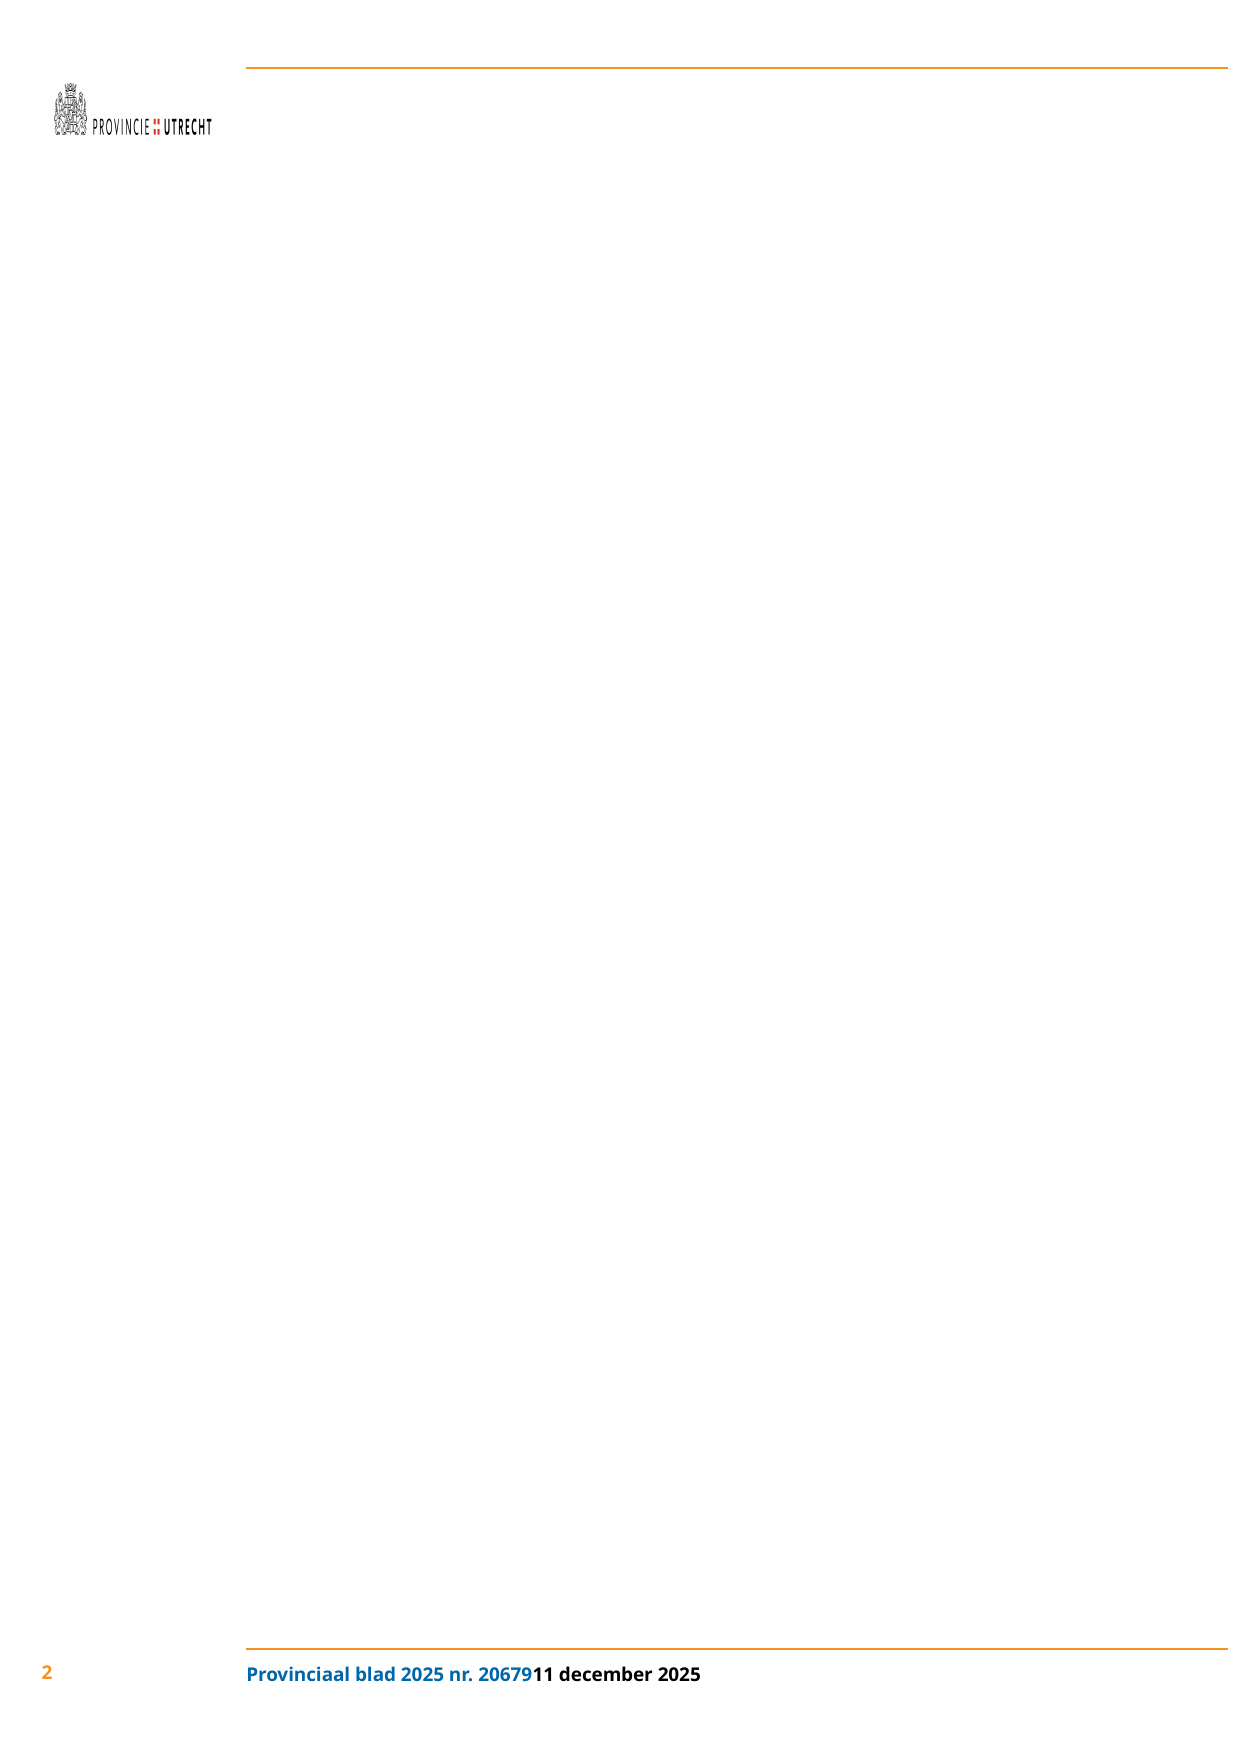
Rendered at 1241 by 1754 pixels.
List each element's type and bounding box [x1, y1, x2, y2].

picture [41, 47, 231, 172]
